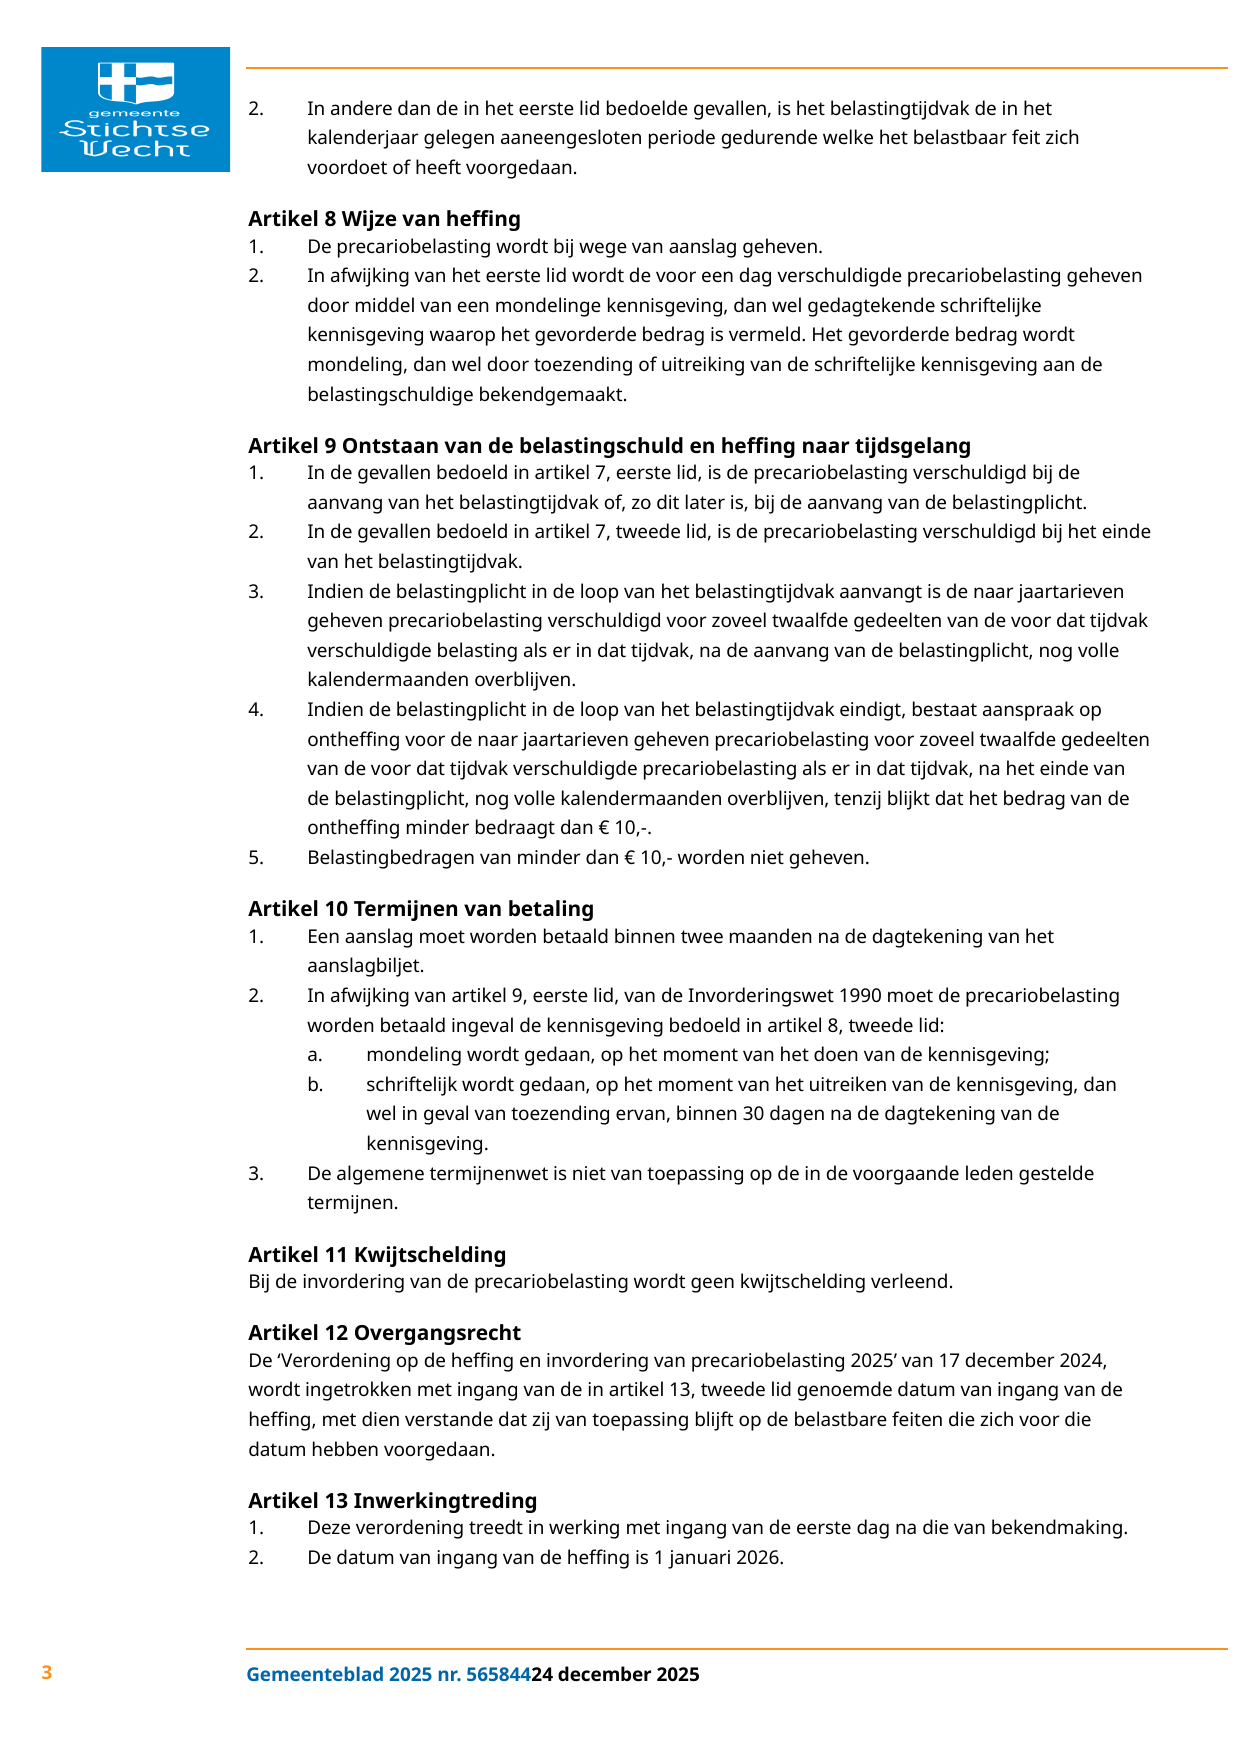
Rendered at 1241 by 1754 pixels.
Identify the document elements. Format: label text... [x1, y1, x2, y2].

list In afwijking van artikel 9, eerste lid, van de Invorderingswet 1990 moet de precariobelasting worden betaald ingeval de kennisgeving bedoeld in artikel 8, tweede lid: [248, 982, 1152, 1037]
picture [137, 63, 174, 103]
text Artikel 12 Overgangsrecht [248, 1318, 1152, 1347]
text Artikel 8 Wijze van heffing [248, 204, 1152, 233]
list In de gevallen bedoeld in artikel 7, eerste lid, is de precariobelasting verschuldigd bij de aanvang van het belastingtijdvak of, zo dit later is, bij de aanvang van de belastingplicht. [248, 459, 1152, 515]
text Bij de invordering van de precariobelasting wordt geen kwijtschelding verleend. [248, 1268, 1152, 1294]
text Artikel 9 Ontstaan van de belastingschuld en heffing naar tijdsgelang [248, 431, 1152, 459]
list Belastingbedragen van minder dan € 10,- worden niet geheven. [248, 844, 1152, 870]
list Deze verordening treedt in werking met ingang van de eerste dag na die van bekendmaking. [248, 1514, 1152, 1540]
list In andere dan de in het eerste lid bedoelde gevallen, is het belastingtijdvak de in het kalenderjaar gelegen aaneengesloten periode gedurende welke het belastbaar feit zich voordoet of heeft voorgedaan. [248, 95, 1152, 180]
text Artikel 13 Inwerkingtreding [248, 1486, 1152, 1514]
list De precariobelasting wordt bij wege van aanslag geheven. [248, 233, 1152, 258]
list In afwijking van het eerste lid wordt de voor een dag verschuldigde precariobelasting geheven door middel van een mondelinge kennisgeving, dan wel gedagtekende schriftelijke kennisgeving waarop het gevorderde bedrag is vermeld. Het gevorderde bedrag wordt mondeling, dan wel door toezending of uitreiking van de schriftelijke kennisgeving aan de belastingschuldige bekendgemaakt. [248, 262, 1152, 406]
list Indien de belastingplicht in de loop van het belastingtijdvak aanvangt is de naar jaartarieven geheven precariobelasting verschuldigd voor zoveel twaalfde gedeelten van de voor dat tijdvak verschuldigde belasting als er in dat tijdvak, na de aanvang van de belastingplicht, nog volle kalendermaanden overblijven. [248, 578, 1152, 692]
text De ‘Verordening op de heffing en invordering van precariobelasting 2025’ van 17 december 2024, wordt ingetrokken met ingang van de in artikel 13, tweede lid genoemde datum van ingang van de heffing, met dien verstande dat zij van toepassing blijft op de belastbare feiten die zich voor die datum hebben voorgedaan. [248, 1347, 1152, 1461]
list Een aanslag moet worden betaald binnen twee maanden na de dagtekening van het aanslagbiljet. [248, 923, 1152, 978]
list mondeling wordt gedaan, op het moment van het doen van de kennisgeving; [307, 1041, 1152, 1067]
list Indien de belastingplicht in de loop van het belastingtijdvak eindigt, bestaat aanspraak op ontheffing voor de naar jaartarieven geheven precariobelasting voor zoveel twaalfde gedeelten van de voor dat tijdvak verschuldigde precariobelasting als er in dat tijdvak, na het einde van de belastingplicht, nog volle kalendermaanden overblijven, tenzij blijkt dat het bedrag van de ontheffing minder bedraagt dan € 10,-. [248, 696, 1152, 840]
text Artikel 11 Kwijtschelding [248, 1240, 1152, 1268]
text Artikel 10 Termijnen van betaling [248, 894, 1152, 923]
list In de gevallen bedoeld in artikel 7, tweede lid, is de precariobelasting verschuldigd bij het einde van het belastingtijdvak. [248, 519, 1152, 574]
list De algemene termijnenwet is niet van toepassing op de in de voorgaande leden gestelde termijnen. [248, 1160, 1152, 1215]
list schriftelijk wordt gedaan, op het moment van het uitreiken van de kennisgeving, dan wel in geval van toezending ervan, binnen 30 dagen na de dagtekening van de kennisgeving. [307, 1071, 1152, 1156]
picture [99, 63, 135, 101]
list De datum van ingang van de heffing is 1 januari 2026. [248, 1544, 1152, 1570]
